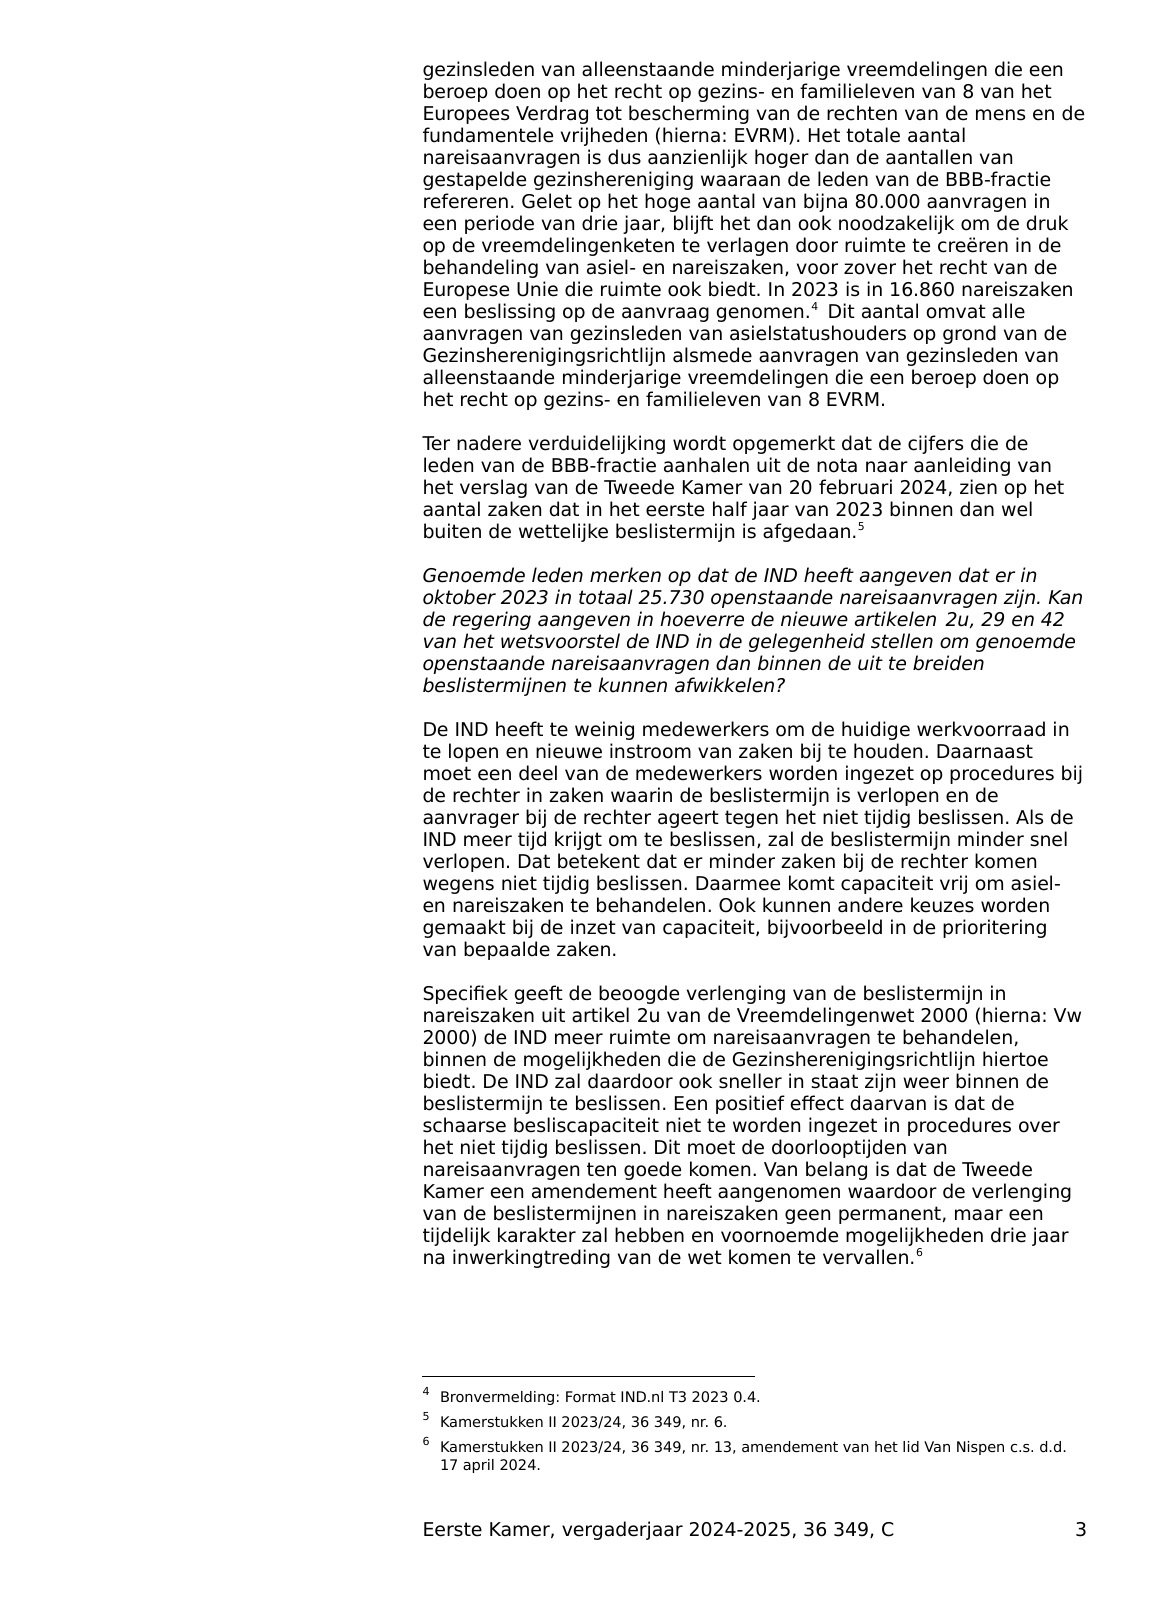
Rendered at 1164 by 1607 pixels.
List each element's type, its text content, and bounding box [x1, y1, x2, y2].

text Ter nadere verduidelijking wordt opgemerkt dat de cijfers die de leden van de BBB-fractie aanhalen uit de nota naar aanleiding van het verslag van de Tweede Kamer van 20 februari 2024, zien op het aantal zaken dat in het eerste half jaar van 2023 binnen dan wel buiten de wettelijke beslistermijn is afgedaan. [422, 433, 1087, 543]
text Genoemde leden merken op dat de IND heeft aangeven dat er in oktober 2023 in totaal 25.730 openstaande nareisaanvragen zijn. Kan de regering aangeven in hoeverre de nieuwe artikelen 2u, 29 en 42 van het wetsvoorstel de IND in de gelegenheid stellen om genoemde openstaande nareisaanvragen dan binnen de uit te breiden beslistermijnen te kunnen afwikkelen? [422, 565, 1087, 697]
text Specifiek geeft de beoogde verlenging van de beslistermijn in nareiszaken uit artikel 2u van de Vreemdelingenwet 2000 (hierna: Vw 2000) de IND meer ruimte om nareisaanvragen te behandelen, binnen de mogelijkheden die de Gezinsherenigingsrichtlijn hiertoe biedt. De IND zal daardoor ook sneller in staat zijn weer binnen de beslistermijn te beslissen. Een positief effect daarvan is dat de schaarse besliscapaciteit niet te worden ingezet in procedures over het niet tijdig beslissen. Dit moet de doorlooptijden van nareisaanvragen ten goede komen. Van belang is dat de Tweede Kamer een amendement heeft aangenomen waardoor de verlenging van de beslistermijnen in nareiszaken geen permanent, maar een tijdelijk karakter zal hebben en voornoemde mogelijkheden drie jaar na inwerkingtreding van de wet komen te vervallen. [422, 983, 1087, 1269]
text Kamerstukken II 2023/24, 36 349, nr. 6. [422, 1410, 1087, 1432]
text gezinsleden van alleenstaande minderjarige vreemdelingen die een beroep doen op het recht op gezins- en familieleven van 8 van het Europees Verdrag tot bescherming van de rechten van de mens en de fundamentele vrijheden (hierna: EVRM). Het totale aantal nareisaanvragen is dus aanzienlijk hoger dan de aantallen van gestapelde gezinshereniging waaraan de leden van de BBB-fractie refereren. Gelet op het hoge aantal van bijna 80.000 aanvragen in een periode van drie jaar, blijft het dan ook noodzakelijk om de druk op de vreemdelingenketen te verlagen door ruimte te creëren in de behandeling van asiel- en nareiszaken, voor zover het recht van de Europese Unie die ruimte ook biedt. In 2023 is in 16.860 nareiszaken een beslissing op de aanvraag genomen. Dit aantal omvat alle aanvragen van gezinsleden van asielstatushouders op grond van de Gezinsherenigingsrichtlijn alsmede aanvragen van gezinsleden van alleenstaande minderjarige vreemdelingen die een beroep doen op het recht op gezins- en familieleven van 8 EVRM. [422, 59, 1087, 411]
text De IND heeft te weinig medewerkers om de huidige werkvoorraad in te lopen en nieuwe instroom van zaken bij te houden. Daarnaast moet een deel van de medewerkers worden ingezet op procedures bij de rechter in zaken waarin de beslistermijn is verlopen en de aanvrager bij de rechter ageert tegen het niet tijdig beslissen. Als de IND meer tijd krijgt om te beslissen, zal de beslistermijn minder snel verlopen. Dat betekent dat er minder zaken bij de rechter komen wegens niet tijdig beslissen. Daarmee komt capaciteit vrij om asiel- en nareiszaken te behandelen. Ook kunnen andere keuzes worden gemaakt bij de inzet van capaciteit, bijvoorbeeld in de prioritering van bepaalde zaken. [422, 719, 1087, 961]
text Bronvermelding: Format IND.nl T3 2023 0.4. [422, 1385, 1087, 1407]
text Kamerstukken II 2023/24, 36 349, nr. 13, amendement van het lid Van Nispen c.s. d.d. 17 april 2024. [422, 1435, 1087, 1474]
